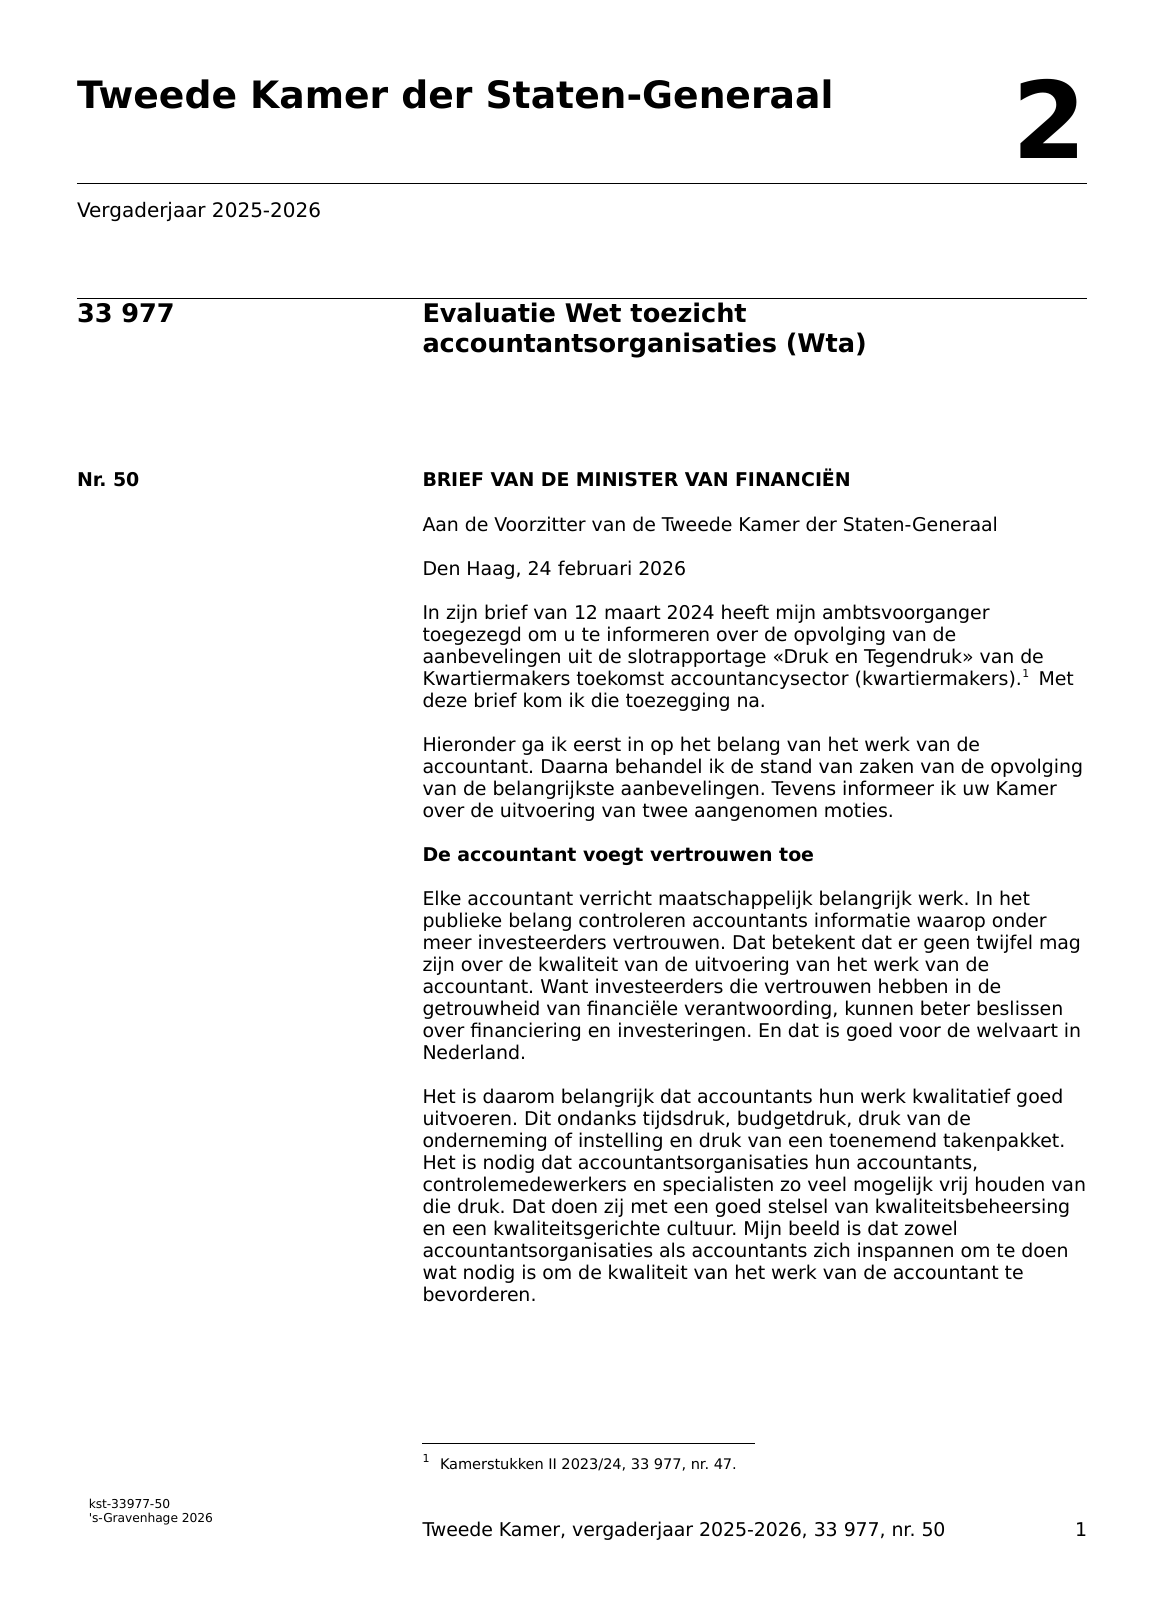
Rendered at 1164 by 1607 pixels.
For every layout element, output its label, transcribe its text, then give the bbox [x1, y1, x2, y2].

table_header Tweede Kamer der Staten-Generaal [77, 59, 886, 183]
text In zijn brief van 12 maart 2024 heeft mijn ambtsvoorganger toegezegd om u te informeren over de opvolging van de aanbevelingen uit de slotrapportage «Druk en Tegendruk» van de Kwartiermakers toekomst accountancysector (kwartiermakers). Met deze brief kom ik die toezegging na. [422, 602, 1087, 712]
text Kamerstukken II 2023/24, 33 977, nr. 47. [422, 1452, 1087, 1474]
text Aan de Voorzitter van de Tweede Kamer der Staten-Generaal [422, 513, 1087, 536]
table_cell Vergaderjaar 2025-2026 [77, 184, 1087, 298]
subtitle 33 977 Evaluatie Wet toezicht accountantsorganisaties (Wta) [77, 299, 1087, 358]
text 's-Gravenhage 2026 [88, 1511, 323, 1525]
text Het is daarom belangrijk dat accountants hun werk kwalitatief goed uitvoeren. Dit ondanks tijdsdruk, budgetdruk, druk van de onderneming of instelling en druk van een toenemend takenpakket. Het is nodig dat accountantsorganisaties hun accountants, controlemedewerkers en specialisten zo veel mogelijk vrij houden van die druk. Dat doen zij met een goed stelsel van kwaliteitsbeheersing en een kwaliteitsgerichte cultuur. Mijn beeld is dat zowel accountantsorganisaties als accountants zich inspannen om te doen wat nodig is om de kwaliteit van het werk van de accountant te bevorderen. [422, 1086, 1087, 1306]
text Den Haag, 24 februari 2026 [422, 558, 1087, 580]
text Elke accountant verricht maatschappelijk belangrijk werk. In het publieke belang controleren accountants informatie waarop onder meer investeerders vertrouwen. Dat betekent dat er geen twijfel mag zijn over de kwaliteit van de uitvoering van het werk van de accountant. Want investeerders die vertrouwen hebben in de getrouwheid van financiële verantwoording, kunnen beter beslissen over financiering en investeringen. En dat is goed voor de welvaart in Nederland. [422, 888, 1087, 1064]
text kst-33977-50 [88, 1497, 323, 1511]
subtitle De accountant voegt vertrouwen toe [422, 844, 1087, 866]
text Hieronder ga ik eerst in op het belang van het werk van de accountant. Daarna behandel ik de stand van zaken van de opvolging van de belangrijkste aanbevelingen. Tevens informeer ik uw Kamer over de uitvoering van twee aangenomen moties. [422, 734, 1087, 822]
table_header 2 [886, 59, 1087, 183]
subtitle Nr. 50 BRIEF VAN DE MINISTER VAN FINANCIËN [77, 469, 1087, 491]
